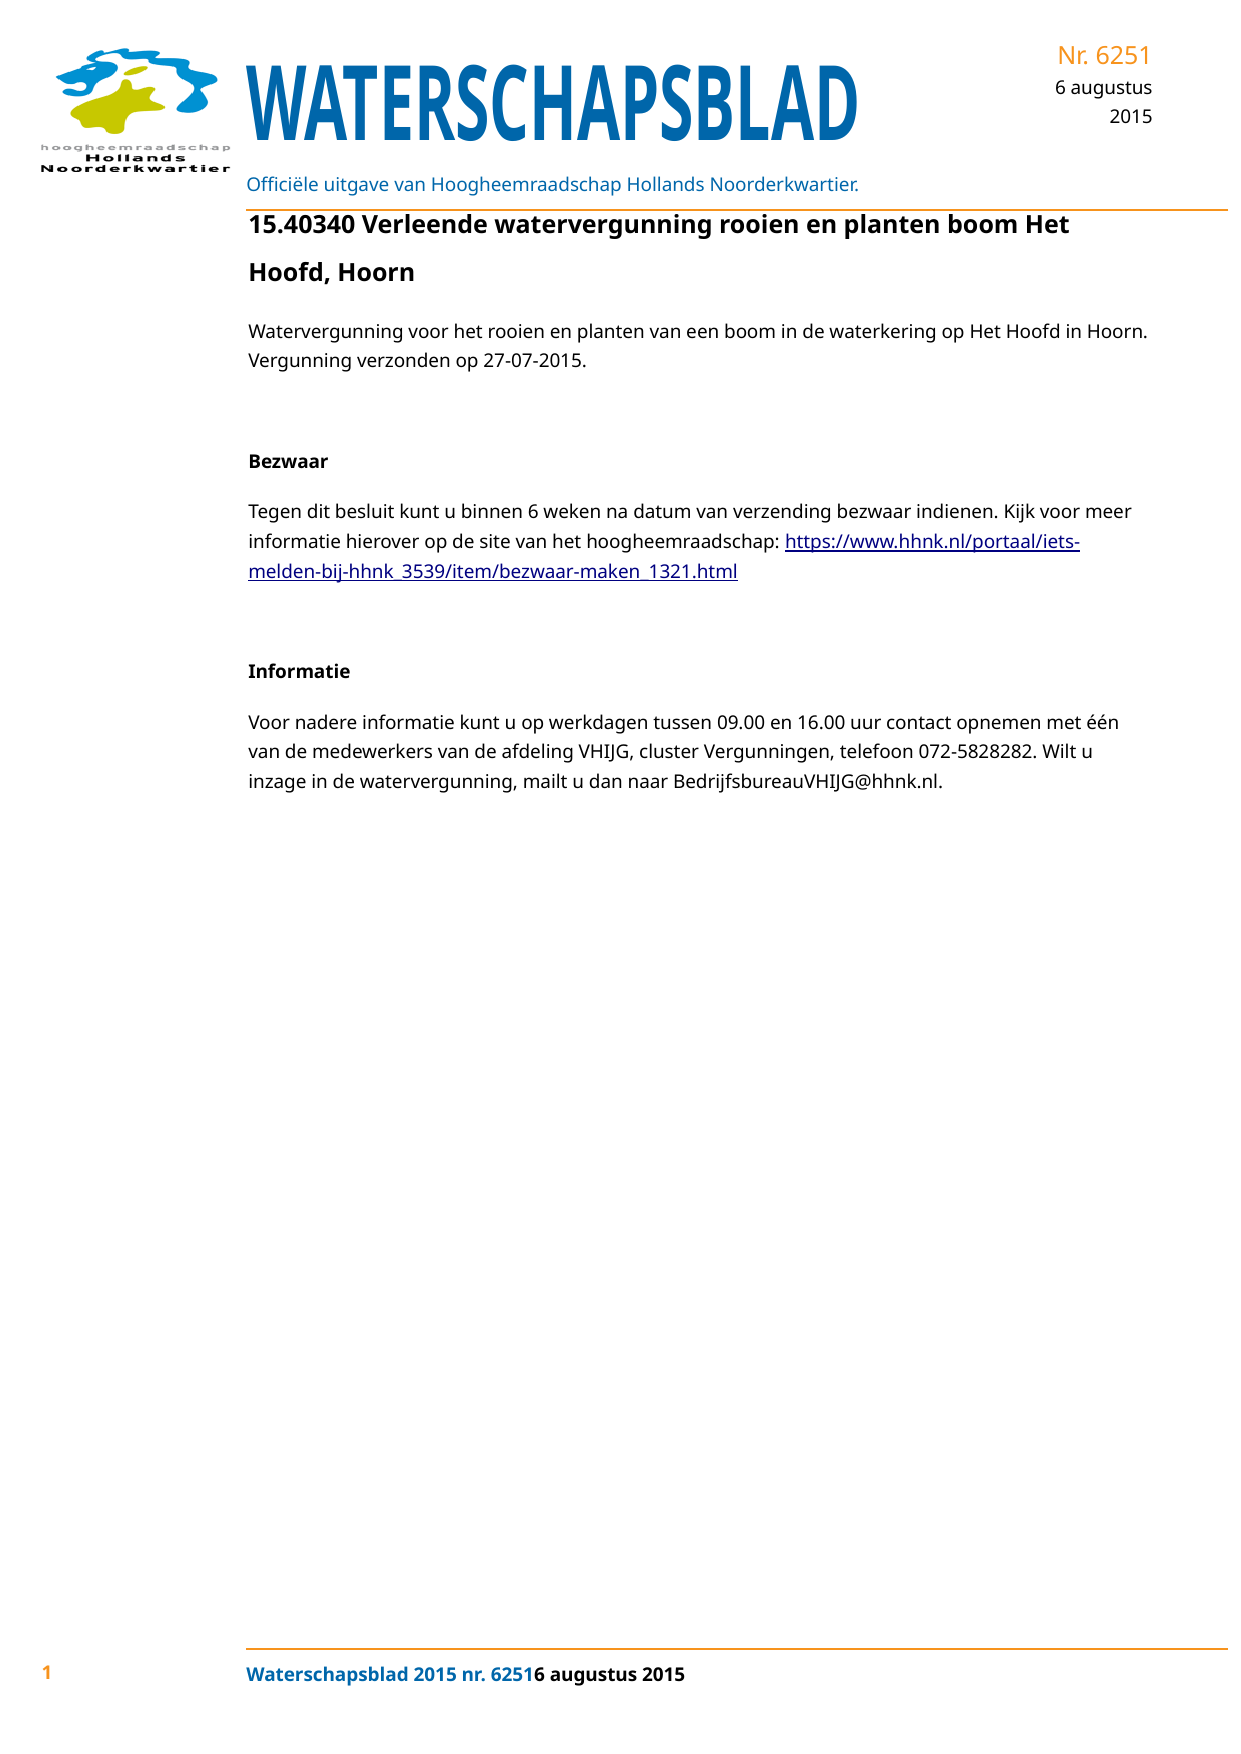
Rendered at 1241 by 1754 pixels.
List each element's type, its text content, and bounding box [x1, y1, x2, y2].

text Informatie [248, 659, 1152, 684]
text Bezwaar [248, 448, 1152, 474]
text Tegen dit besluit kunt u binnen 6 weken na datum van verzending bezwaar indienen. Kijk voor meer informatie hierover op de site van het hoogheemraadschap: https://www.hhnk.nl/portaal/iets-melden-bij-hhnk_3539/item/bezwaar-maken_1321.html [248, 499, 1152, 584]
text 15.40340 Verleende watervergunning rooien en planten boom Het Hoofd, Hoorn [248, 211, 1152, 288]
text Voor nadere informatie kunt u op werkdagen tussen 09.00 en 16.00 uur contact opnemen met één van de medewerkers van de afdeling VHIJG, cluster Vergunningen, telefoon 072-5828282. Wilt u inzage in de watervergunning, mailt u dan naar BedrijfsbureauVHIJG@hhnk.nl. [248, 709, 1152, 794]
text Watervergunning voor het rooien en planten van een boom in de waterkering op Het Hoofd in Hoorn. Vergunning verzonden op 27-07-2015. [248, 318, 1152, 373]
picture [41, 47, 231, 172]
